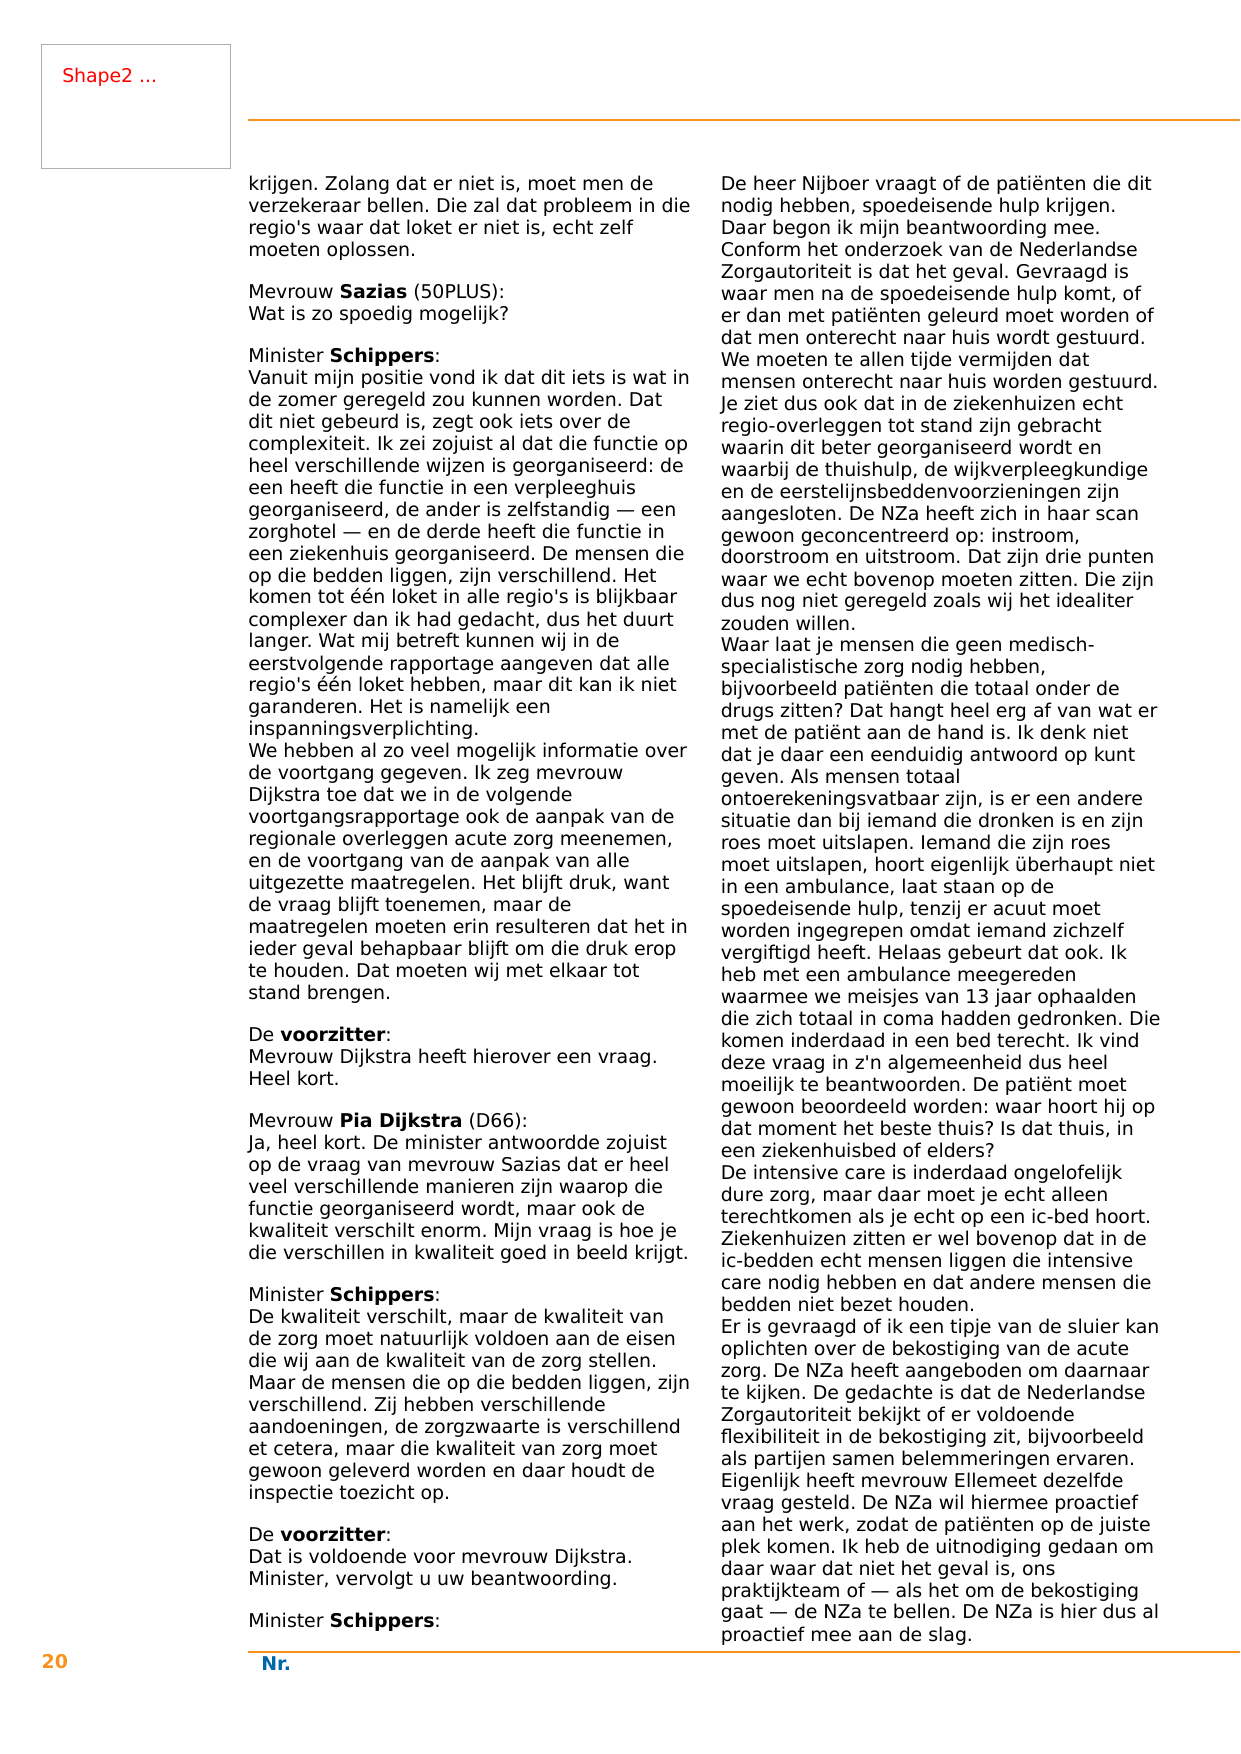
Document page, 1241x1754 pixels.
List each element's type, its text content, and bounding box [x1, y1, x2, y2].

text Vanuit mijn positie vond ik dat dit iets is wat in de zomer geregeld zou kunnen worden. Dat dit niet gebeurd is, zegt ook iets over de complexiteit. Ik zei zojuist al dat die functie op heel verschillende wijzen is georganiseerd: de een heeft die functie in een verpleeghuis georganiseerd, de ander is zelfstandig — een zorghotel — en de derde heeft die functie in een ziekenhuis georganiseerd. De mensen die op die bedden liggen, zijn verschillend. Het komen tot één loket in alle regio's is blijkbaar complexer dan ik had gedacht, dus het duurt langer. Wat mij betreft kunnen wij in de eerstvolgende rapportage aangeven dat alle regio's één loket hebben, maar dit kan ik niet garanderen. Het is namelijk een inspanningsverplichting. [248, 367, 691, 740]
text krijgen. Zolang dat er niet is, moet men de verzekeraar bellen. Die zal dat probleem in die regio's waar dat loket er niet is, echt zelf moeten oplossen. [248, 173, 691, 261]
text We hebben al zo veel mogelijk informatie over de voortgang gegeven. Ik zeg mevrouw Dijkstra toe dat we in de volgende voortgangsrapportage ook de aanpak van de regionale overleggen acute zorg meenemen, en de voortgang van de aanpak van alle uitgezette maatregelen. Het blijft druk, want de vraag blijft toenemen, maar de maatregelen moeten erin resulteren dat het in ieder geval behapbaar blijft om die druk erop te houden. Dat moeten wij met elkaar tot stand brengen. [248, 740, 691, 1004]
text Mevrouw Sazias (50PLUS): [248, 281, 691, 303]
text Mevrouw Pia Dijkstra (D66): [248, 1110, 691, 1132]
text Er is gevraagd of ik een tipje van de sluier kan oplichten over de bekostiging van de acute zorg. De NZa heeft aangeboden om daarnaar te kijken. De gedachte is dat de Nederlandse Zorgautoriteit bekijkt of er voldoende flexibiliteit in de bekostiging zit, bijvoorbeeld als partijen samen belemmeringen ervaren. Eigenlijk heeft mevrouw Ellemeet dezelfde vraag gesteld. De NZa wil hiermee proactief aan het werk, zodat de patiënten op de juiste plek komen. Ik heb de uitnodiging gedaan om daar waar dat niet het geval is, ons praktijkteam of — als het om de bekostiging gaat — de NZa te bellen. De NZa is hier dus al proactief mee aan de slag. [721, 1316, 1163, 1645]
text Mevrouw Dijkstra heeft hierover een vraag. Heel kort. [248, 1046, 691, 1090]
text Waar laat je mensen die geen medisch-specialistische zorg nodig hebben, bijvoorbeeld patiënten die totaal onder de drugs zitten? Dat hangt heel erg af van wat er met de patiënt aan de hand is. Ik denk niet dat je daar een eenduidig antwoord op kunt geven. Als mensen totaal ontoerekeningsvatbaar zijn, is er een andere situatie dan bij iemand die dronken is en zijn roes moet uitslapen. Iemand die zijn roes moet uitslapen, hoort eigenlijk überhaupt niet in een ambulance, laat staan op de spoedeisende hulp, tenzij er acuut moet worden ingegrepen omdat iemand zichzelf vergiftigd heeft. Helaas gebeurt dat ook. Ik heb met een ambulance meegereden waarmee we meisjes van 13 jaar ophaalden die zich totaal in coma hadden gedronken. Die komen inderdaad in een bed terecht. Ik vind deze vraag in z'n algemeenheid dus heel moeilijk te beantwoorden. De patiënt moet gewoon beoordeeld worden: waar hoort hij op dat moment het beste thuis? Is dat thuis, in een ziekenhuisbed of elders? [721, 634, 1163, 1162]
text De voorzitter: [248, 1024, 691, 1046]
text Wat is zo spoedig mogelijk? [248, 303, 691, 325]
text Ja, heel kort. De minister antwoordde zojuist op de vraag van mevrouw Sazias dat er heel veel verschillende manieren zijn waarop die functie georganiseerd wordt, maar ook de kwaliteit verschilt enorm. Mijn vraag is hoe je die verschillen in kwaliteit goed in beeld krijgt. [248, 1132, 691, 1264]
text Minister Schippers: [248, 1609, 691, 1632]
text De intensive care is inderdaad ongelofelijk dure zorg, maar daar moet je echt alleen terechtkomen als je echt op een ic-bed hoort. Ziekenhuizen zitten er wel bovenop dat in de ic-bedden echt mensen liggen die intensive care nodig hebben en dat andere mensen die bedden niet bezet houden. [721, 1162, 1163, 1316]
text Dat is voldoende voor mevrouw Dijkstra. Minister, vervolgt u uw beantwoording. [248, 1546, 691, 1589]
text De voorzitter: [248, 1524, 691, 1546]
text Minister Schippers: [248, 1284, 691, 1306]
text De kwaliteit verschilt, maar de kwaliteit van de zorg moet natuurlijk voldoen aan de eisen die wij aan de kwaliteit van de zorg stellen. Maar de mensen die op die bedden liggen, zijn verschillend. Zij hebben verschillende aandoeningen, de zorgzwaarte is verschillend et cetera, maar die kwaliteit van zorg moet gewoon geleverd worden en daar houdt de inspectie toezicht op. [248, 1306, 691, 1504]
text De heer Nijboer vraagt of de patiënten die dit nodig hebben, spoedeisende hulp krijgen. Daar begon ik mijn beantwoording mee. Conform het onderzoek van de Nederlandse Zorgautoriteit is dat het geval. Gevraagd is waar men na de spoedeisende hulp komt, of er dan met patiënten geleurd moet worden of dat men onterecht naar huis wordt gestuurd. We moeten te allen tijde vermijden dat mensen onterecht naar huis worden gestuurd. Je ziet dus ook dat in de ziekenhuizen echt regio-overleggen tot stand zijn gebracht waarin dit beter georganiseerd wordt en waarbij de thuishulp, de wijkverpleegkundige en de eerstelijnsbeddenvoorzieningen zijn aangesloten. De NZa heeft zich in haar scan gewoon geconcentreerd op: instroom, doorstroom en uitstroom. Dat zijn drie punten waar we echt bovenop moeten zitten. Die zijn dus nog niet geregeld zoals wij het idealiter zouden willen. [721, 173, 1163, 634]
text Minister Schippers: [248, 345, 691, 367]
